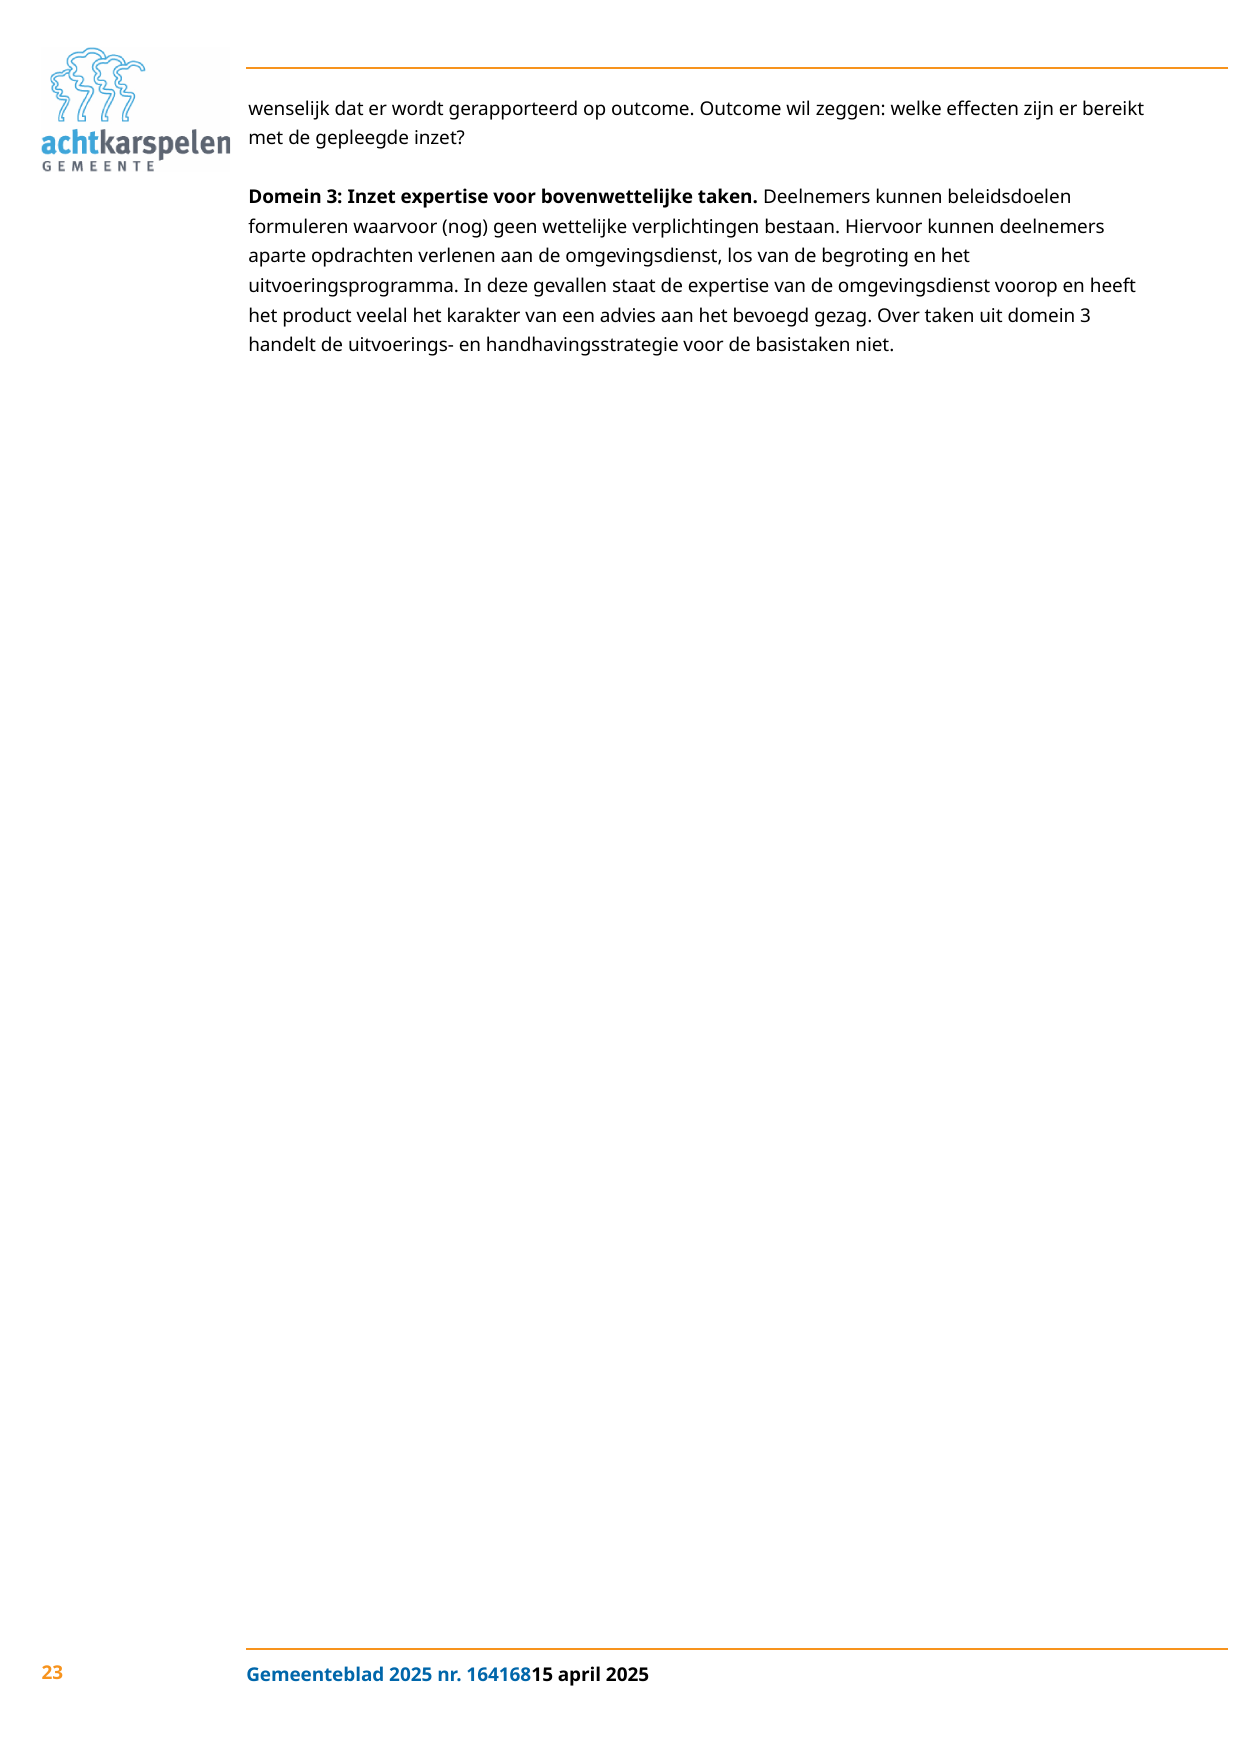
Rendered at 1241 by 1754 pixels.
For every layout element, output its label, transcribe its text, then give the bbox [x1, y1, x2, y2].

text Domein 3: Inzet expertise voor bovenwettelijke taken. Deelnemers kunnen beleidsdoelen formuleren waarvoor (nog) geen wettelijke verplichtingen bestaan. Hiervoor kunnen deelnemers aparte opdrachten verlenen aan de omgevingsdienst, los van de begroting en het uitvoeringsprogramma. In deze gevallen staat de expertise van de omgevingsdienst voorop en heeft het product veelal het karakter van een advies aan het bevoegd gezag. Over taken uit domein 3 handelt de uitvoerings- en handhavingsstrategie voor de basistaken niet. [248, 183, 1152, 357]
picture [41, 47, 231, 172]
text wenselijk dat er wordt gerapporteerd op outcome. Outcome wil zeggen: welke effecten zijn er bereikt met de gepleegde inzet? [248, 95, 1152, 150]
